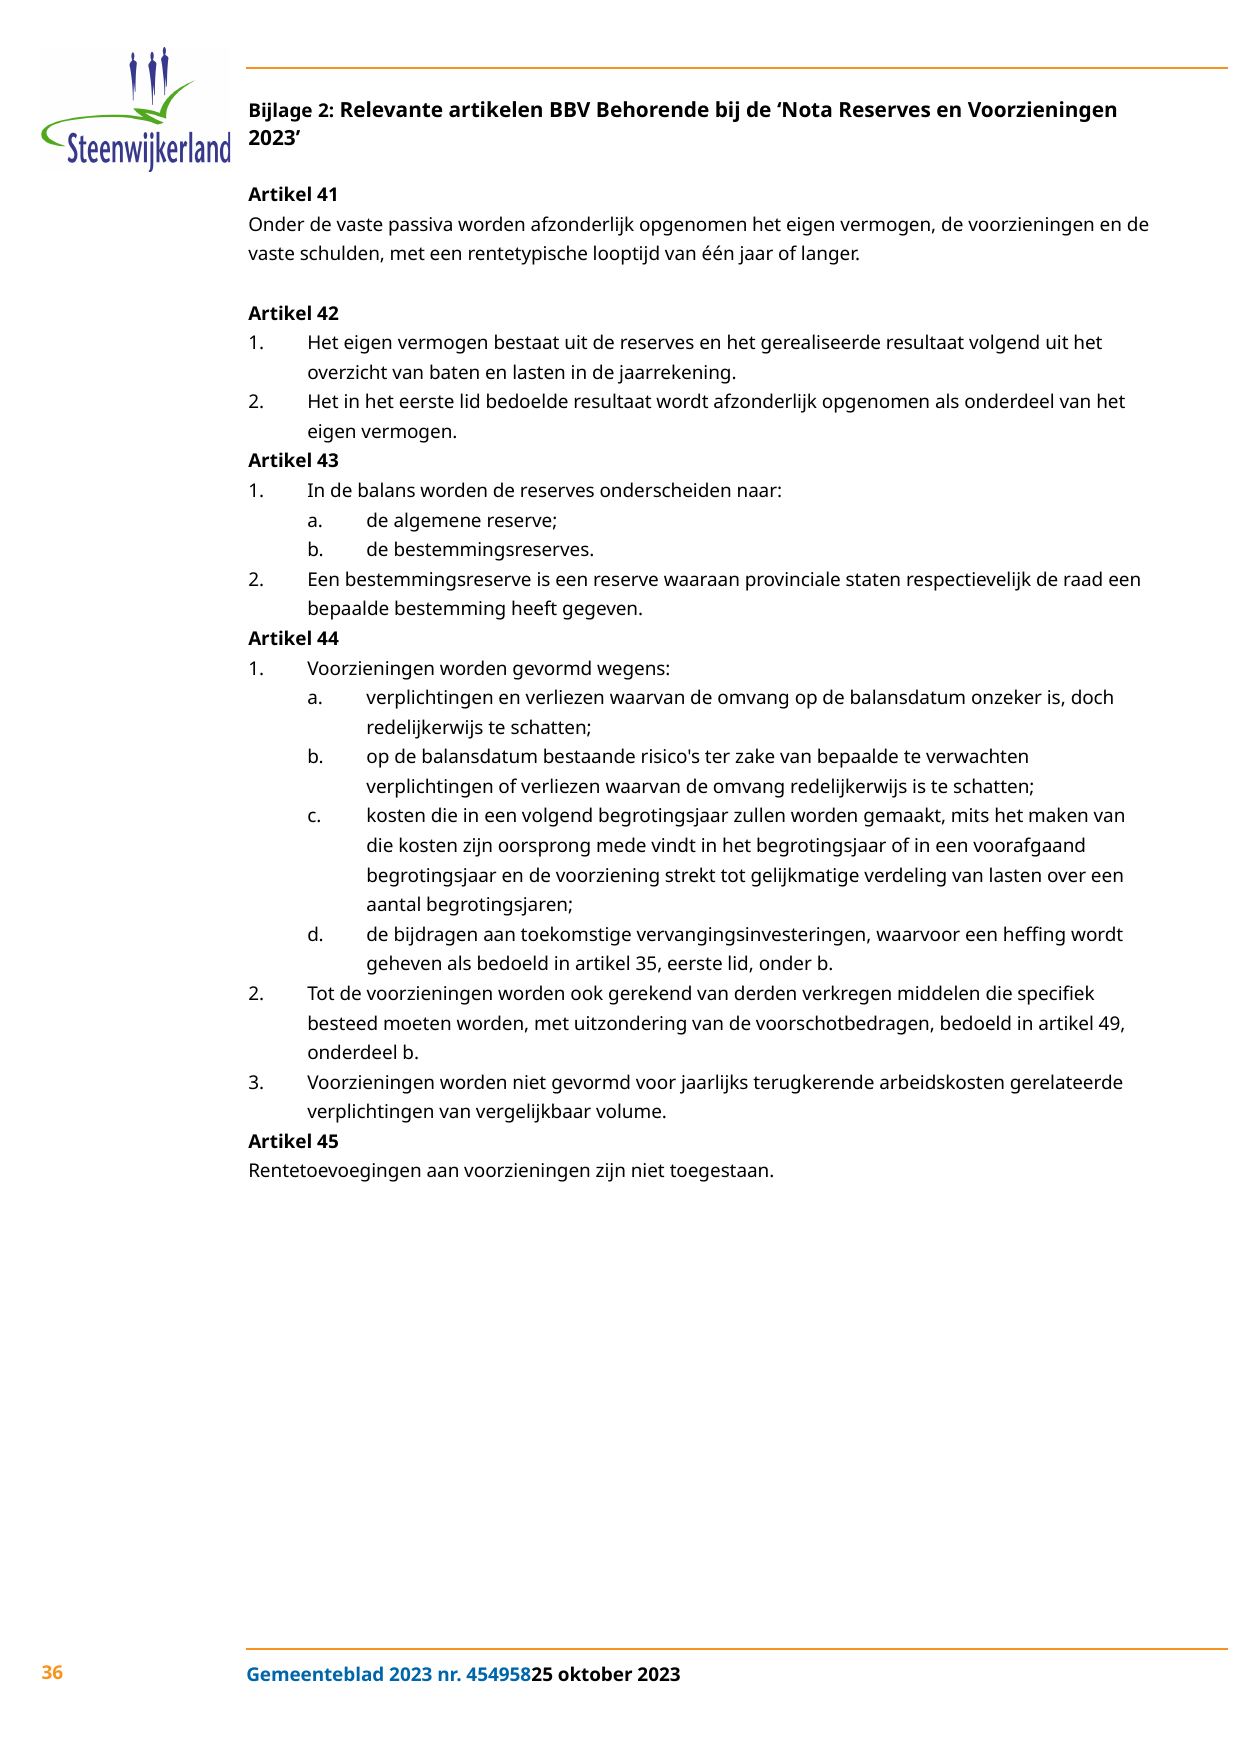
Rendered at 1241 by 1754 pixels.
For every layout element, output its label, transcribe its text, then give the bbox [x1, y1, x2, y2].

list In de balans worden de reserves onderscheiden naar: [248, 477, 1152, 503]
list kosten die in een volgend begrotingsjaar zullen worden gemaakt, mits het maken van die kosten zijn oorsprong mede vindt in het begrotingsjaar of in een voorafgaand begrotingsjaar en de voorziening strekt tot gelijkmatige verdeling van lasten over een aantal begrotingsjaren; [307, 803, 1152, 917]
list Tot de voorzieningen worden ook gerekend van derden verkregen middelen die specifiek besteed moeten worden, met uitzondering van de voorschotbedragen, bedoeld in artikel 49, onderdeel b. [248, 980, 1152, 1065]
text Artikel 44 [248, 625, 1152, 651]
list op de balansdatum bestaande risico's ter zake van bepaalde te verwachten verplichtingen of verliezen waarvan de omvang redelijkerwijs is te schatten; [307, 743, 1152, 799]
text Bijlage 2: Relevante artikelen BBV Behorende bij de ‘Nota Reserves en Voorzieningen 2023’ [248, 95, 1152, 152]
list Voorzieningen worden gevormd wegens: [248, 655, 1152, 680]
picture [41, 47, 231, 172]
list de bijdragen aan toekomstige vervangingsinvesteringen, waarvoor een heffing wordt geheven als bedoeld in artikel 35, eerste lid, onder b. [307, 921, 1152, 976]
text Artikel 45 [248, 1128, 1152, 1154]
text Artikel 43 [248, 448, 1152, 473]
list de bestemmingsreserves. [307, 536, 1152, 562]
list Voorzieningen worden niet gevormd voor jaarlijks terugkerende arbeidskosten gerelateerde verplichtingen van vergelijkbaar volume. [248, 1069, 1152, 1124]
list de algemene reserve; [307, 507, 1152, 532]
list Het eigen vermogen bestaat uit de reserves en het gerealiseerde resultaat volgend uit het overzicht van baten en lasten in de jaarrekening. [248, 329, 1152, 384]
list verplichtingen en verliezen waarvan de omvang op de balansdatum onzeker is, doch redelijkerwijs te schatten; [307, 684, 1152, 739]
text Rentetoevoegingen aan voorzieningen zijn niet toegestaan. [248, 1158, 1152, 1183]
text Artikel 42 [248, 300, 1152, 325]
text Onder de vaste passiva worden afzonderlijk opgenomen het eigen vermogen, de voorzieningen en de vaste schulden, met een rentetypische looptijd van één jaar of langer. [248, 211, 1152, 266]
list Het in het eerste lid bedoelde resultaat wordt afzonderlijk opgenomen als onderdeel van het eigen vermogen. [248, 388, 1152, 444]
list Een bestemmingsreserve is een reserve waaraan provinciale staten respectievelijk de raad een bepaalde bestemming heeft gegeven. [248, 566, 1152, 621]
text Artikel 41 [248, 181, 1152, 207]
